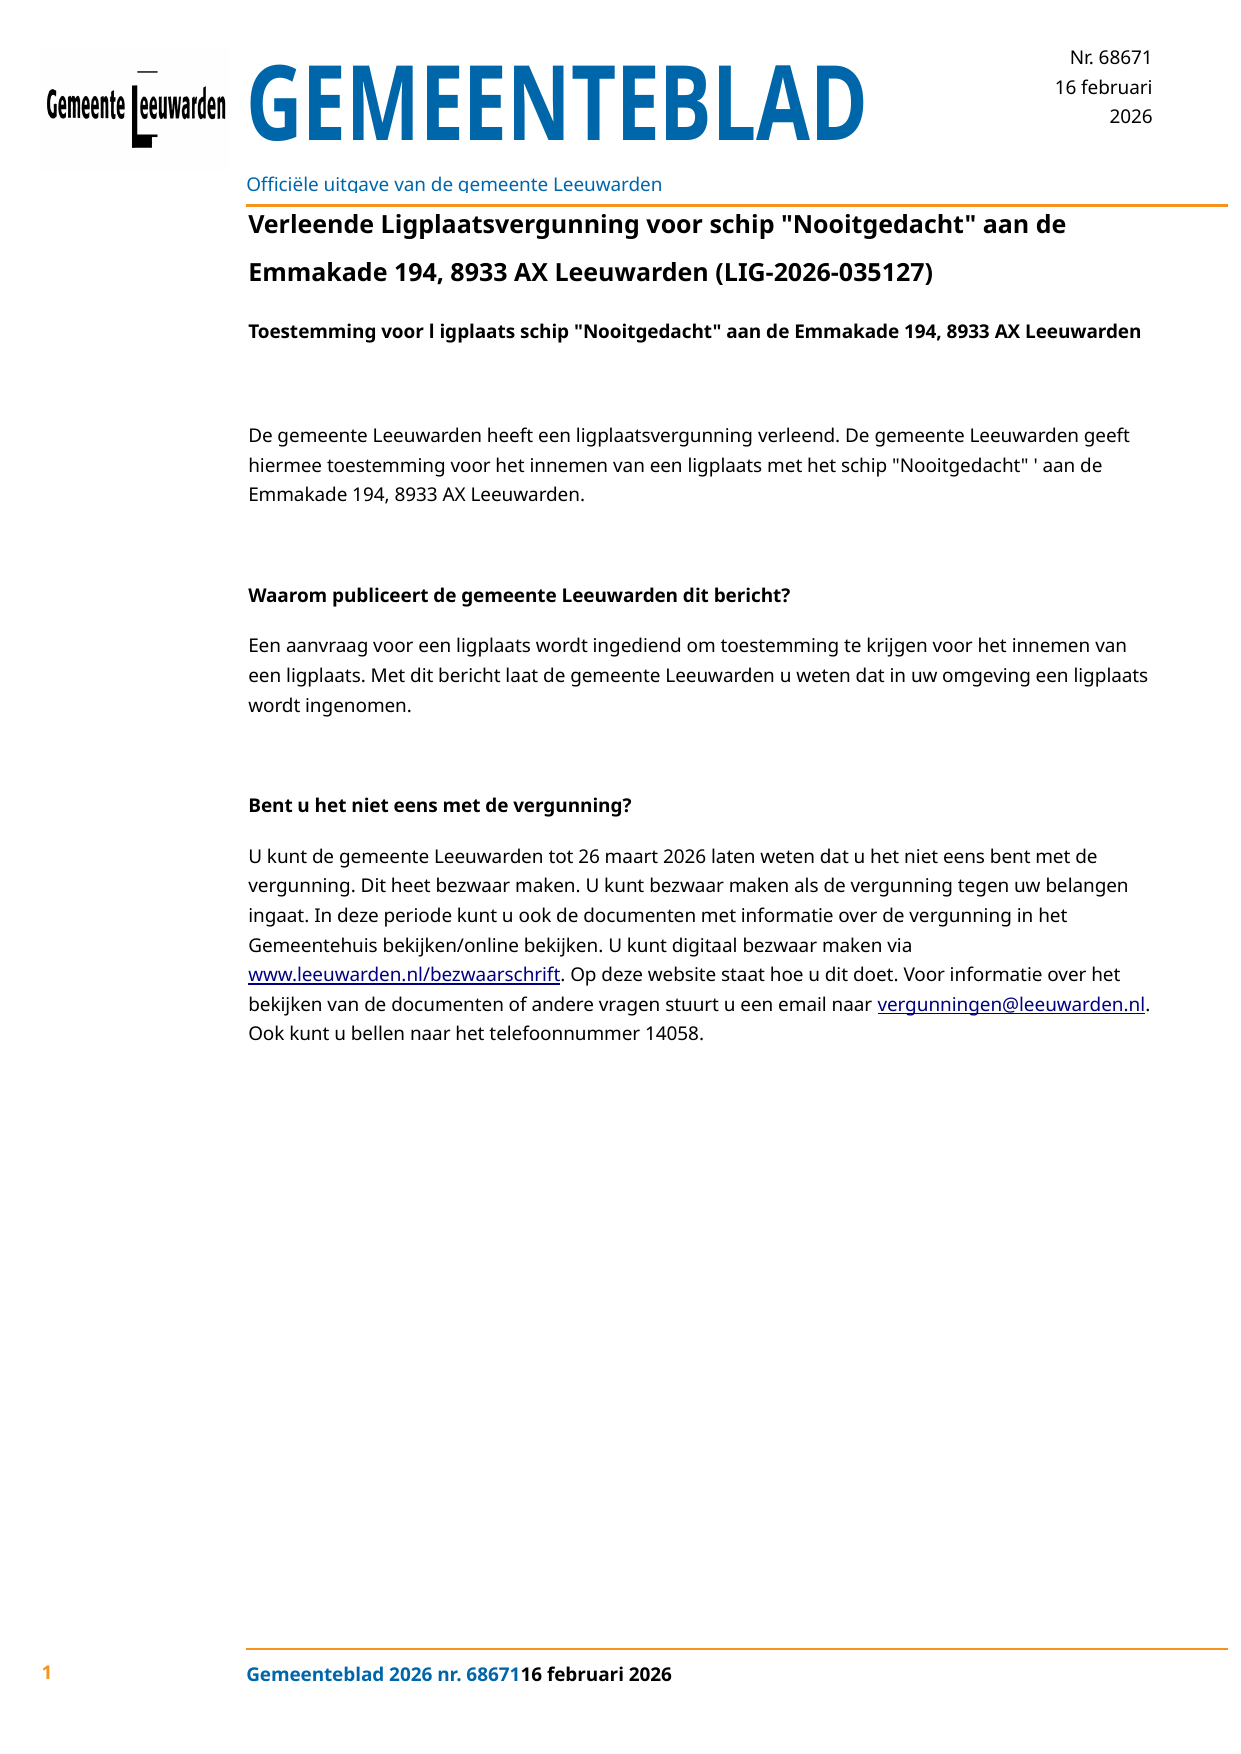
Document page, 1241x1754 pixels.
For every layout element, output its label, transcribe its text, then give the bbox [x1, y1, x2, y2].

text Waarom publiceert de gemeente Leeuwarden dit bericht? [248, 582, 1152, 608]
text Verleende Ligplaatsvergunning voor schip "Nooitgedacht" aan de Emmakade 194, 8933 AX Leeuwarden (LIG-2026-035127) [248, 207, 1152, 288]
text ﻿De gemeente Leeuwarden heeft een ligplaatsvergunning verleend. De gemeente Leeuwarden geeft hiermee toestemming voor het innemen van een ligplaats met het schip "Nooitgedacht" ' aan de Emmakade 194, 8933 AX Leeuwarden. [248, 419, 1152, 507]
text Bent u het niet eens met de vergunning? [248, 793, 1152, 818]
text Een aanvraag voor een ligplaats wordt ingediend om toestemming te krijgen voor het innemen van een ligplaats. Met dit bericht laat de gemeente Leeuwarden u weten dat in uw omgeving een ligplaats wordt ingenomen. [248, 633, 1152, 717]
text Toestemming voor l igplaats schip "Nooitgedacht" aan de Emmakade 194, 8933 AX Leeuwarden [248, 318, 1152, 344]
picture [41, 47, 231, 172]
text U kunt de gemeente Leeuwarden tot 26 maart 2026 laten weten dat u het niet eens bent met de vergunning. Dit heet bezwaar maken. U kunt bezwaar maken als de vergunning tegen uw belangen ingaat. In deze periode kunt u ook de documenten met informatie over de vergunning in het Gemeentehuis bekijken/online bekijken. U kunt digitaal bezwaar maken via www.leeuwarden.nl/bezwaarschrift. Op deze website staat hoe u dit doet. Voor informatie over het bekijken van de documenten of andere vragen stuurt u een email naar vergunningen@leeuwarden.nl. Ook kunt u bellen naar het telefoonnummer 14058. [248, 843, 1152, 1046]
